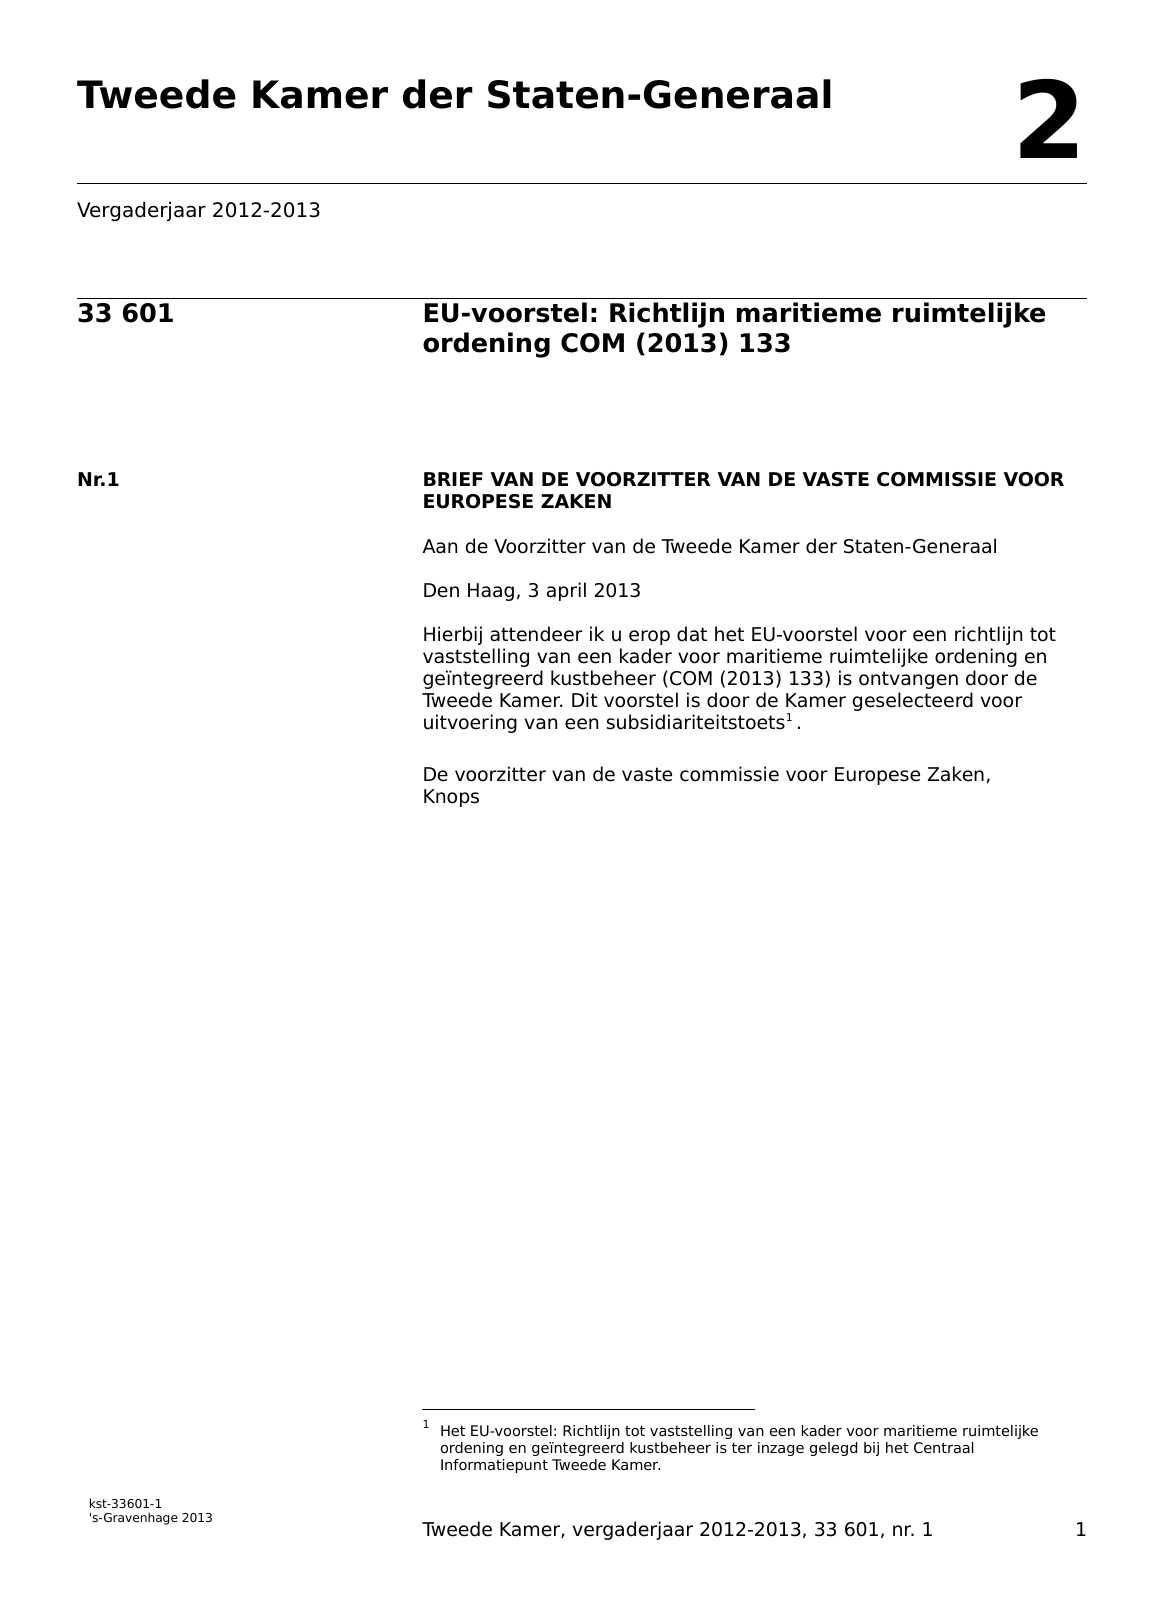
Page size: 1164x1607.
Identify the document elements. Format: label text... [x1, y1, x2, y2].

text Hierbij attendeer ik u erop dat het EU-voorstel voor een richtlijn tot vaststelling van een kader voor maritieme ruimtelijke ordening en geïntegreerd kustbeheer (COM (2013) 133) is ontvangen door de Tweede Kamer. Dit voorstel is door de Kamer geselecteerd voor uitvoering van een subsidiariteitstoets. [422, 624, 1087, 734]
text Het EU-voorstel: Richtlijn tot vaststelling van een kader voor maritieme ruimtelijke ordening en geïntegreerd kustbeheer is ter inzage gelegd bij het Centraal Informatiepunt Tweede Kamer. [422, 1418, 1087, 1474]
text kst-33601-1 [88, 1497, 323, 1511]
table_header 2 [886, 59, 1087, 183]
table_header Tweede Kamer der Staten-Generaal [77, 59, 886, 183]
text Den Haag, 3 april 2013 [422, 580, 1087, 602]
subtitle 33 601 EU-voorstel: Richtlijn maritieme ruimtelijke ordening COM (2013) 133 [77, 299, 1087, 358]
table_cell Vergaderjaar 2012-2013 [77, 184, 1087, 298]
text De voorzitter van de vaste commissie voor Europese Zaken, Knops [422, 764, 1087, 808]
text Aan de Voorzitter van de Tweede Kamer der Staten-Generaal [422, 536, 1087, 557]
text 's-Gravenhage 2013 [88, 1511, 323, 1525]
subtitle Nr.1 BRIEF VAN DE VOORZITTER VAN DE VASTE COMMISSIE VOOR EUROPESE ZAKEN [77, 469, 1087, 513]
